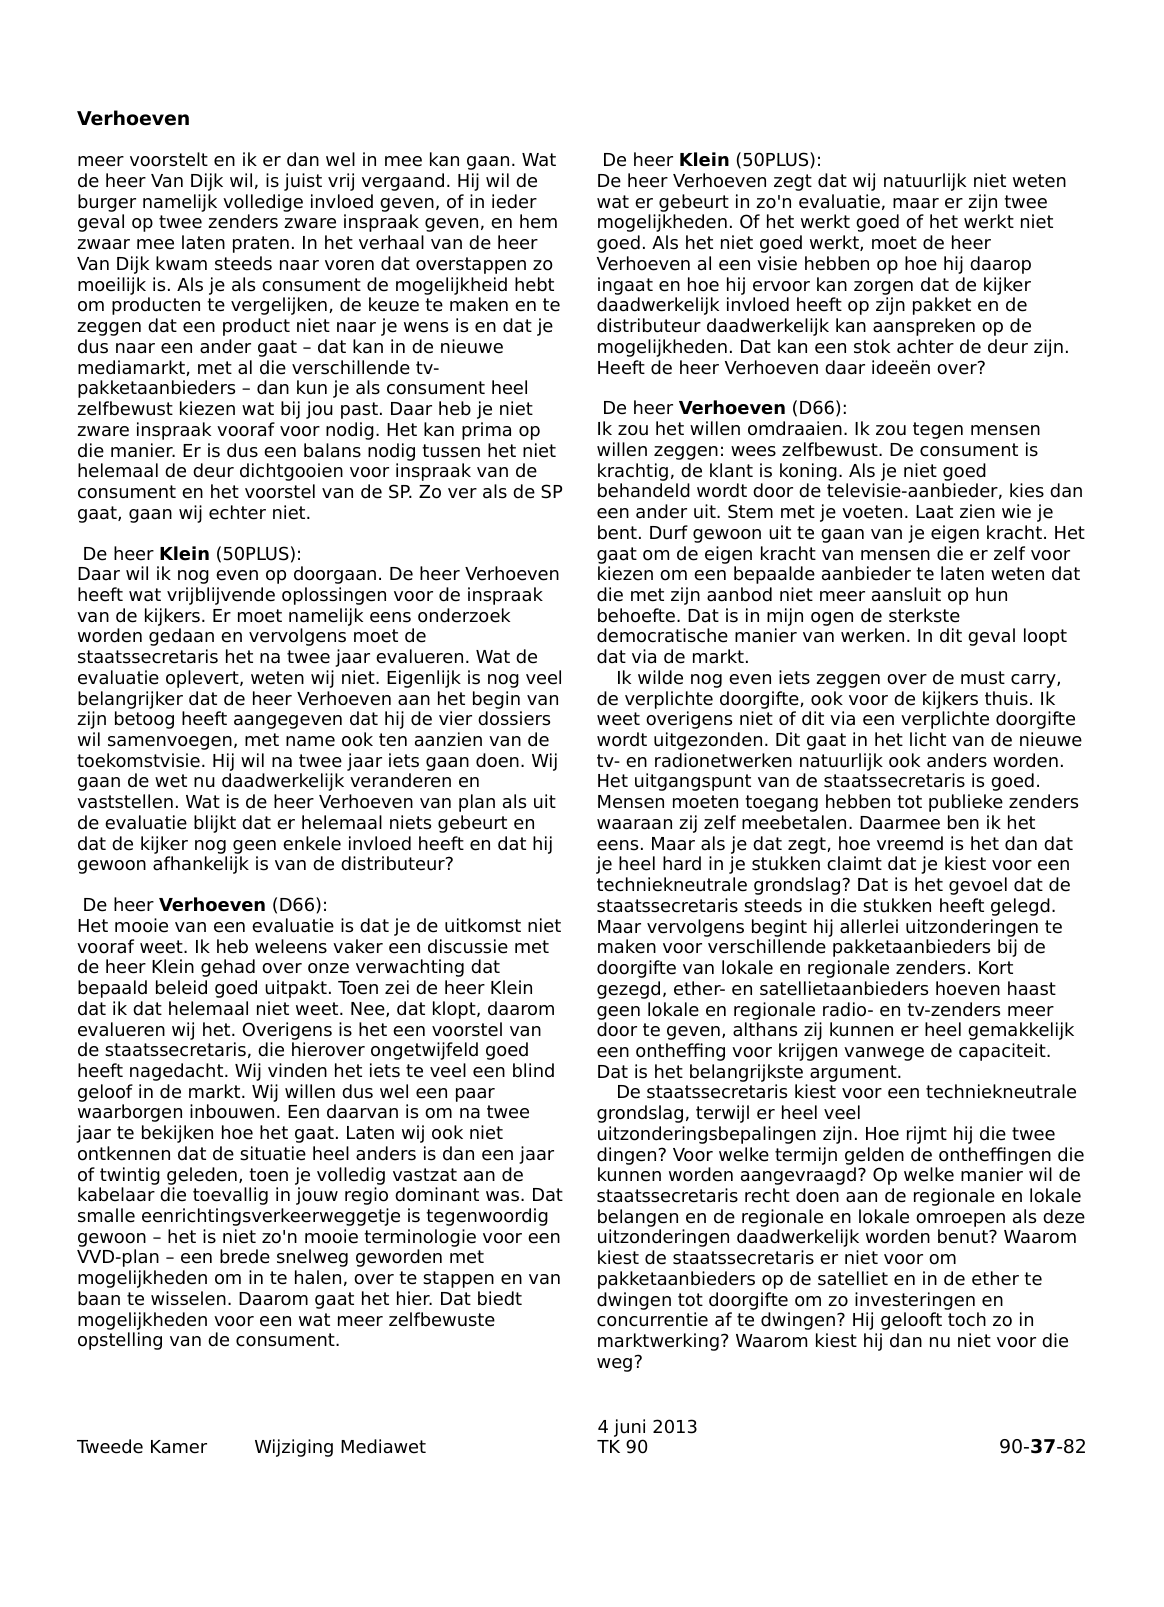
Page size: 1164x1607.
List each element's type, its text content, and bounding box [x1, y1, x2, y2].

text De heer Verhoeven (D66): [77, 895, 567, 916]
text Het mooie van een evaluatie is dat je de uitkomst niet vooraf weet. Ik heb weleens vaker een discussie met de heer Klein gehad over onze verwachting dat bepaald beleid goed uitpakt. Toen zei de heer Klein dat ik dat helemaal niet weet. Nee, dat klopt, daarom evalueren wij het. Overigens is het een voorstel van de staatssecretaris, die hierover ongetwijfeld goed heeft nagedacht. Wij vinden het iets te veel een blind geloof in de markt. Wij willen dus wel een paar waarborgen inbouwen. Een daarvan is om na twee jaar te bekijken hoe het gaat. Laten wij ook niet ontkennen dat de situatie heel anders is dan een jaar of twintig geleden, toen je volledig vastzat aan de kabelaar die toevallig in jouw regio dominant was. Dat smalle eenrichtingsverkeerweggetje is tegenwoordig gewoon – het is niet zo'n mooie terminologie voor een VVD-plan – een brede snelweg geworden met mogelijkheden om in te halen, over te stappen en van baan te wisselen. Daarom gaat het hier. Dat biedt mogelijkheden voor een wat meer zelfbewuste opstelling van de consument. [77, 916, 567, 1351]
text De staatssecretaris kiest voor een techniekneutrale grondslag, terwijl er heel veel uitzonderingsbepalingen zijn. Hoe rijmt hij die twee dingen? Voor welke termijn gelden de ontheffingen die kunnen worden aangevraagd? Op welke manier wil de staatssecretaris recht doen aan de regionale en lokale belangen en de regionale en lokale omroepen als deze uitzonderingen daadwerkelijk worden benut? Waarom kiest de staatssecretaris er niet voor om pakketaanbieders op de satelliet en in de ether te dwingen tot doorgifte om zo investeringen en concurrentie af te dwingen? Hij gelooft toch zo in marktwerking? Waarom kiest hij dan nu niet voor die weg? [596, 1082, 1087, 1372]
text Ik wilde nog even iets zeggen over de must carry, de verplichte doorgifte, ook voor de kijkers thuis. Ik weet overigens niet of dit via een verplichte doorgifte wordt uitgezonden. Dit gaat in het licht van de nieuwe tv- en radionetwerken natuurlijk ook anders worden. Het uitgangspunt van de staatssecretaris is goed. Mensen moeten toegang hebben tot publieke zenders waaraan zij zelf meebetalen. Daarmee ben ik het eens. Maar als je dat zegt, hoe vreemd is het dan dat je heel hard in je stukken claimt dat je kiest voor een techniekneutrale grondslag? Dat is het gevoel dat de staatssecretaris steeds in die stukken heeft gelegd. Maar vervolgens begint hij allerlei uitzonderingen te maken voor verschillende pakketaanbieders bij de doorgifte van lokale en regionale zenders. Kort gezegd, ether- en satellietaanbieders hoeven haast geen lokale en regionale radio- en tv-zenders meer door te geven, althans zij kunnen er heel gemakkelijk een ontheffing voor krijgen vanwege de capaciteit. Dat is het belangrijkste argument. [596, 668, 1087, 1082]
text De heer Verhoeven (D66): [596, 398, 1087, 419]
text De heer Verhoeven zegt dat wij natuurlijk niet weten wat er gebeurt in zo'n evaluatie, maar er zijn twee mogelijkheden. Of het werkt goed of het werkt niet goed. Als het niet goed werkt, moet de heer Verhoeven al een visie hebben op hoe hij daarop ingaat en hoe hij ervoor kan zorgen dat de kijker daadwerkelijk invloed heeft op zijn pakket en de distributeur daadwerkelijk kan aanspreken op de mogelijkheden. Dat kan een stok achter de deur zijn. Heeft de heer Verhoeven daar ideeën over? [596, 171, 1087, 378]
text De heer Klein (50PLUS): [77, 543, 567, 564]
text meer voorstelt en ik er dan wel in mee kan gaan. Wat de heer Van Dijk wil, is juist vrij vergaand. Hij wil de burger namelijk volledige invloed geven, of in ieder geval op twee zenders zware inspraak geven, en hem zwaar mee laten praten. In het verhaal van de heer Van Dijk kwam steeds naar voren dat overstappen zo moeilijk is. Als je als consument de mogelijkheid hebt om producten te vergelijken, de keuze te maken en te zeggen dat een product niet naar je wens is en dat je dus naar een ander gaat – dat kan in de nieuwe mediamarkt, met al die verschillende tv-pakketaanbieders – dan kun je als consument heel zelfbewust kiezen wat bij jou past. Daar heb je niet zware inspraak vooraf voor nodig. Het kan prima op die manier. Er is dus een balans nodig tussen het niet helemaal de deur dichtgooien voor inspraak van de consument en het voorstel van de SP. Zo ver als de SP gaat, gaan wij echter niet. [77, 150, 567, 523]
text De heer Klein (50PLUS): [596, 150, 1087, 171]
text Daar wil ik nog even op doorgaan. De heer Verhoeven heeft wat vrijblijvende oplossingen voor de inspraak van de kijkers. Er moet namelijk eens onderzoek worden gedaan en vervolgens moet de staatssecretaris het na twee jaar evalueren. Wat de evaluatie oplevert, weten wij niet. Eigenlijk is nog veel belangrijker dat de heer Verhoeven aan het begin van zijn betoog heeft aangegeven dat hij de vier dossiers wil samenvoegen, met name ook ten aanzien van de toekomstvisie. Hij wil na twee jaar iets gaan doen. Wij gaan de wet nu daadwerkelijk veranderen en vaststellen. Wat is de heer Verhoeven van plan als uit de evaluatie blijkt dat er helemaal niets gebeurt en dat de kijker nog geen enkele invloed heeft en dat hij gewoon afhankelijk is van de distributeur? [77, 564, 567, 875]
text Ik zou het willen omdraaien. Ik zou tegen mensen willen zeggen: wees zelfbewust. De consument is krachtig, de klant is koning. Als je niet goed behandeld wordt door de televisie-aanbieder, kies dan een ander uit. Stem met je voeten. Laat zien wie je bent. Durf gewoon uit te gaan van je eigen kracht. Het gaat om de eigen kracht van mensen die er zelf voor kiezen om een bepaalde aanbieder te laten weten dat die met zijn aanbod niet meer aansluit op hun behoefte. Dat is in mijn ogen de sterkste democratische manier van werken. In dit geval loopt dat via de markt. [596, 419, 1087, 668]
